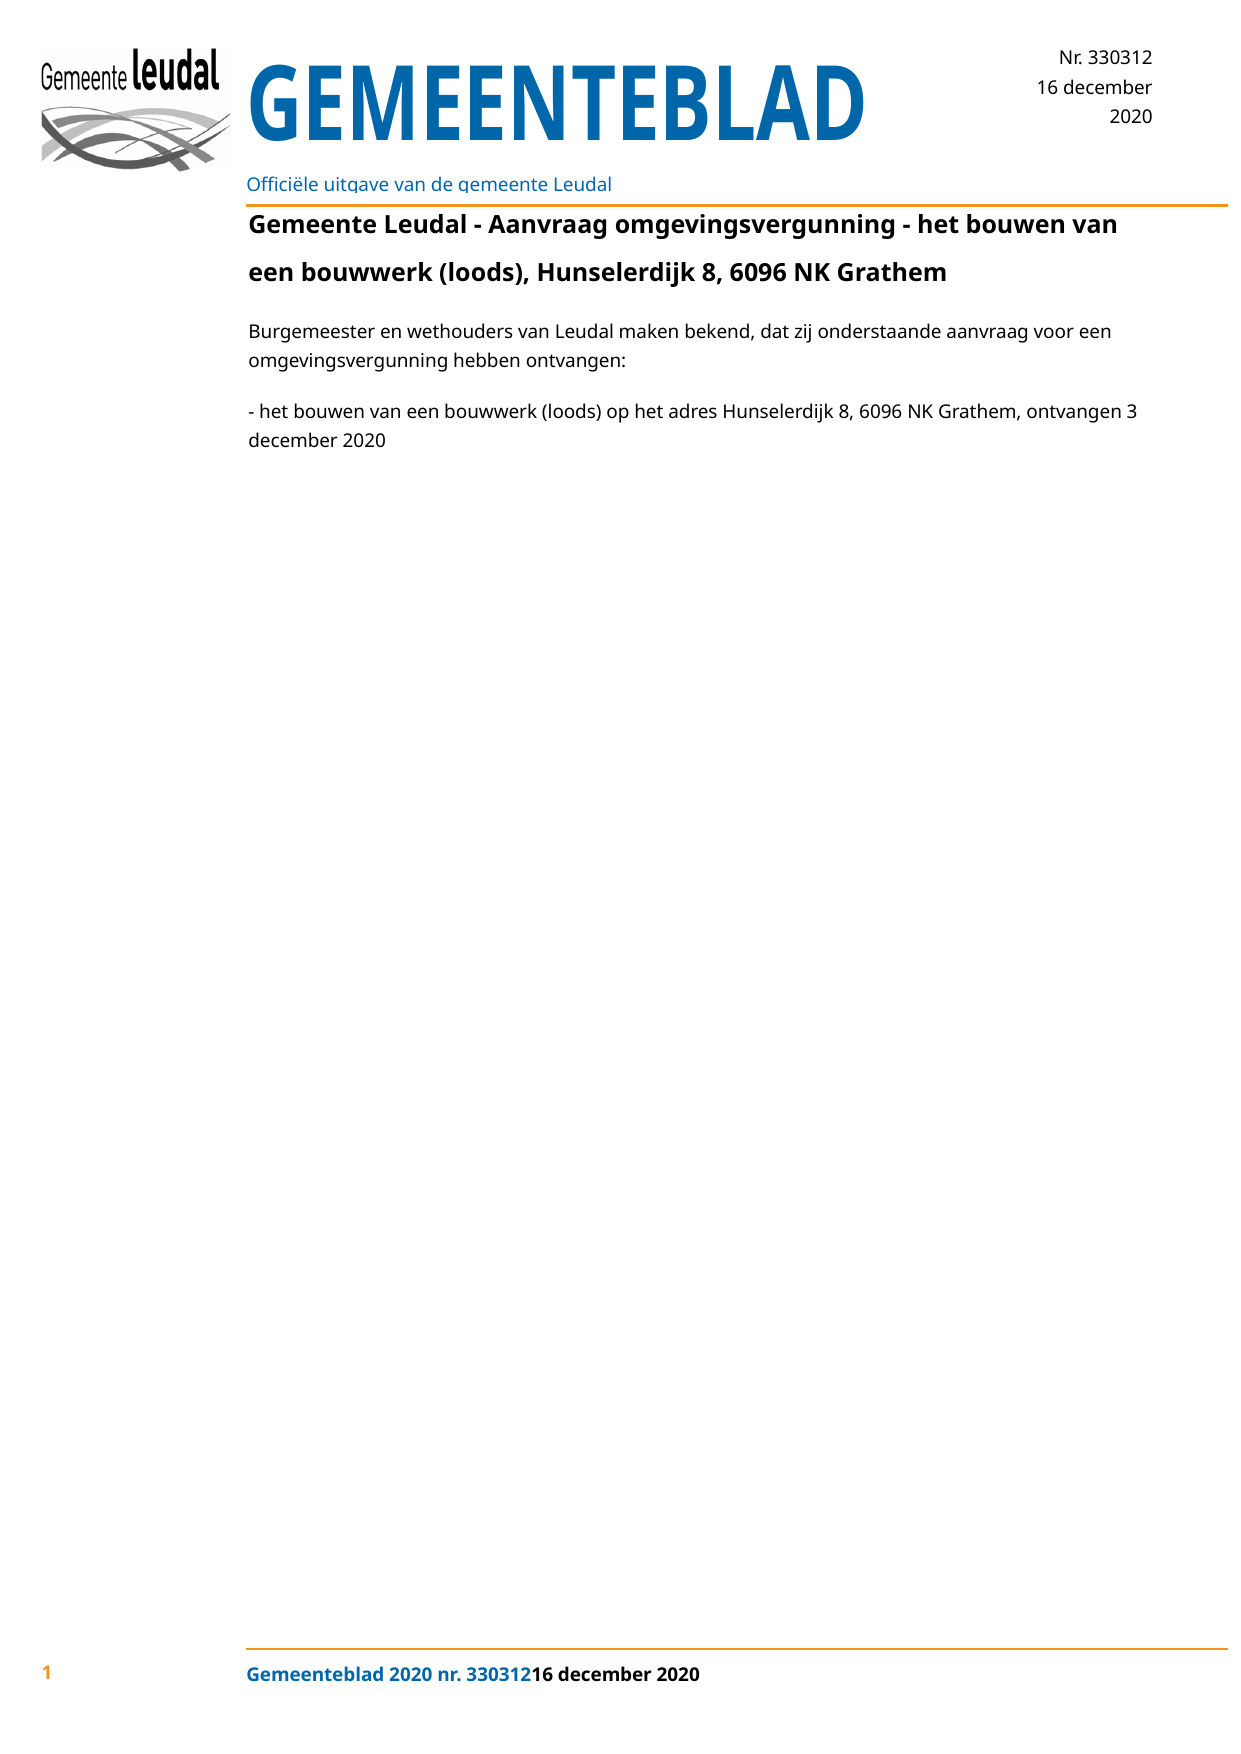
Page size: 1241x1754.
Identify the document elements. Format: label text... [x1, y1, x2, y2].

picture [41, 47, 231, 172]
text Burgemeester en wethouders van Leudal maken bekend, dat zij onderstaande aanvraag voor een omgevingsvergunning hebben ontvangen: [248, 318, 1152, 373]
text - het bouwen van een bouwwerk (loods) op het adres Hunselerdijk 8, 6096 NK Grathem, ontvangen 3 december 2020 [248, 398, 1152, 453]
text Gemeente Leudal - Aanvraag omgevingsvergunning - het bouwen van een bouwwerk (loods), Hunselerdijk 8, 6096 NK Grathem [248, 207, 1152, 288]
